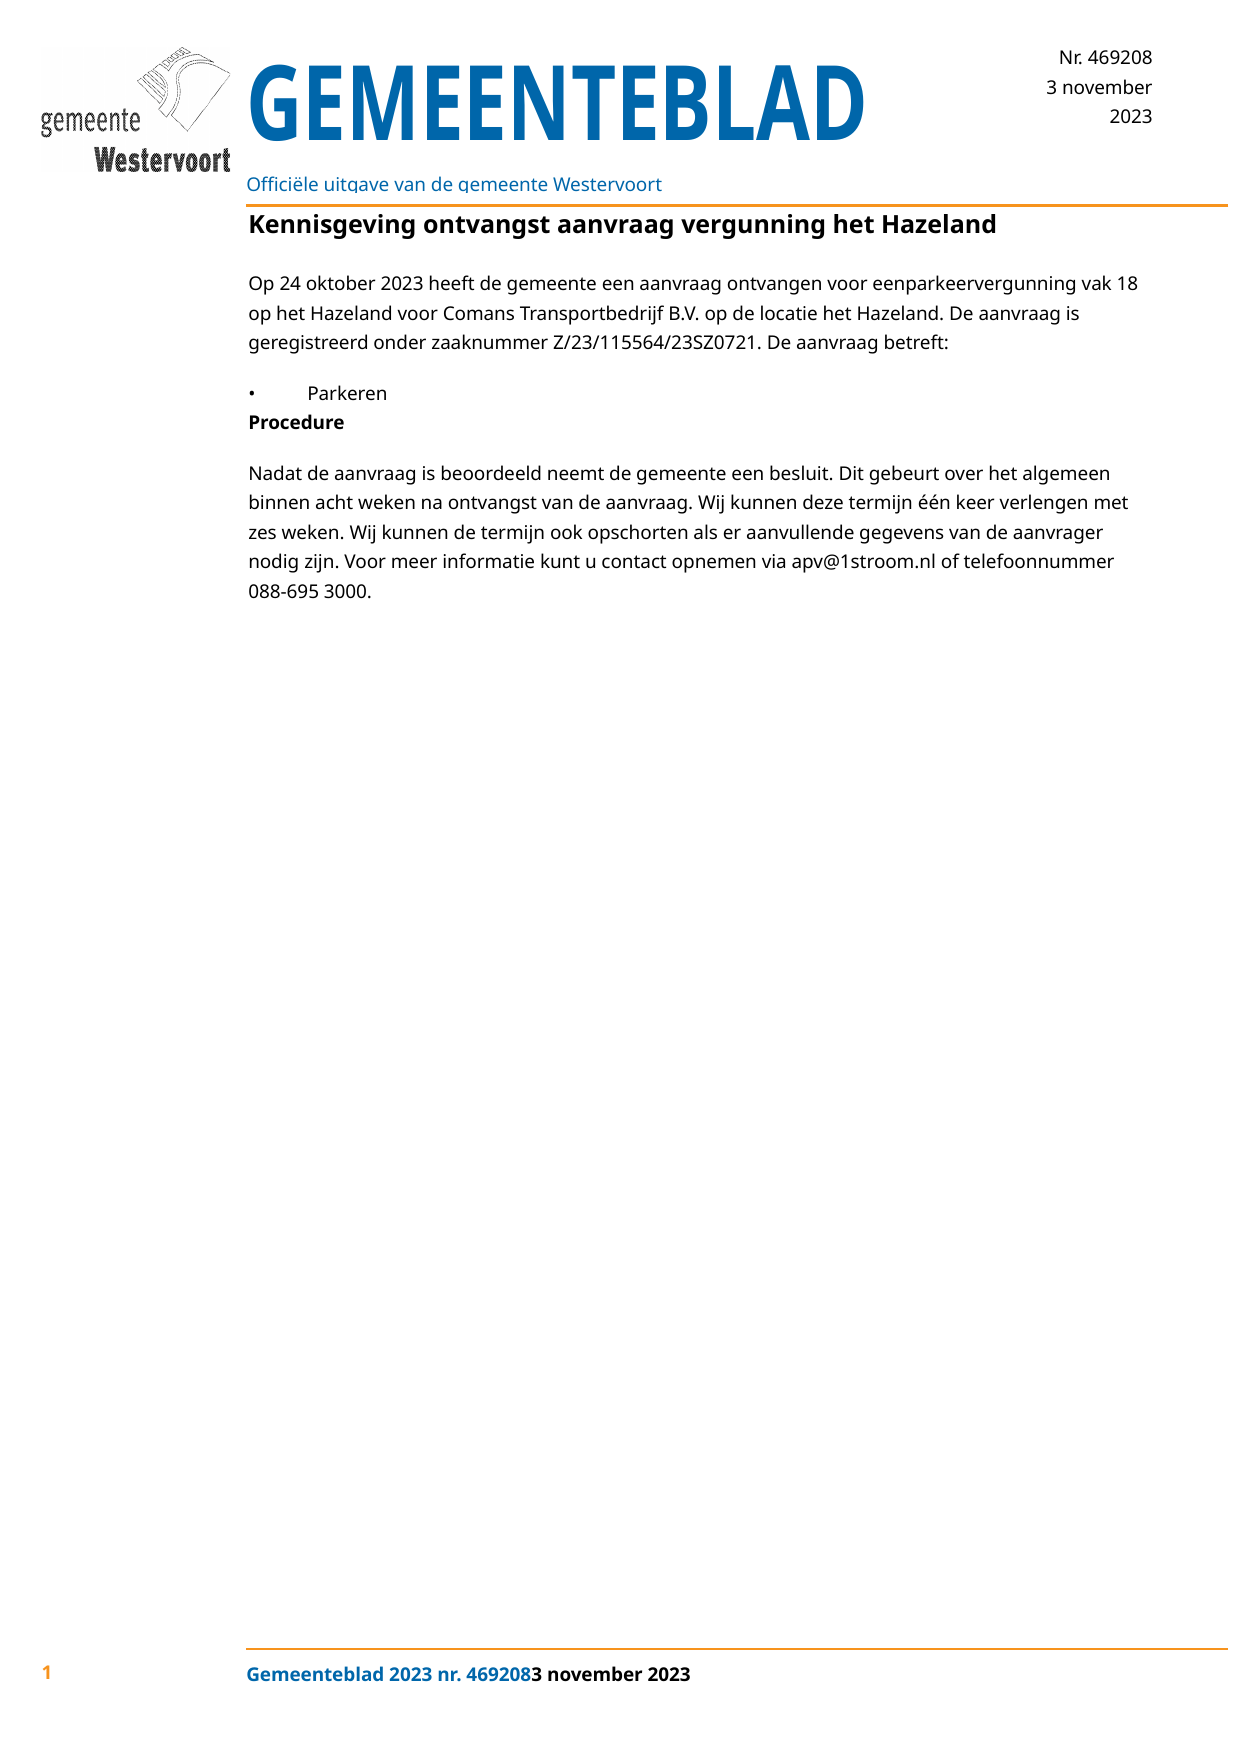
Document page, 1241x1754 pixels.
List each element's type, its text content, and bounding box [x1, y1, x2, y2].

text Kennisgeving ontvangst aanvraag vergunning het Hazeland [248, 207, 1152, 241]
text Procedure [248, 409, 1152, 435]
text Op 24 oktober 2023 heeft de gemeente een aanvraag ontvangen voor eenparkeervergunning vak 18 op het Hazeland voor Comans Transportbedrijf B.V. op de locatie het Hazeland. De aanvraag is geregistreerd onder zaaknummer Z/23/115564/23SZ0721. De aanvraag betreft: [248, 270, 1152, 355]
picture [41, 47, 231, 172]
text Nadat de aanvraag is beoordeeld neemt de gemeente een besluit. Dit gebeurt over het algemeen binnen acht weken na ontvangst van de aanvraag. Wij kunnen deze termijn één keer verlengen met zes weken. Wij kunnen de termijn ook opschorten als er aanvullende gegevens van de aanvrager nodig zijn. Voor meer informatie kunt u contact opnemen via apv@1stroom.nl of telefoonnummer 088-695 3000. [248, 460, 1152, 604]
list Parkeren [248, 380, 1152, 406]
